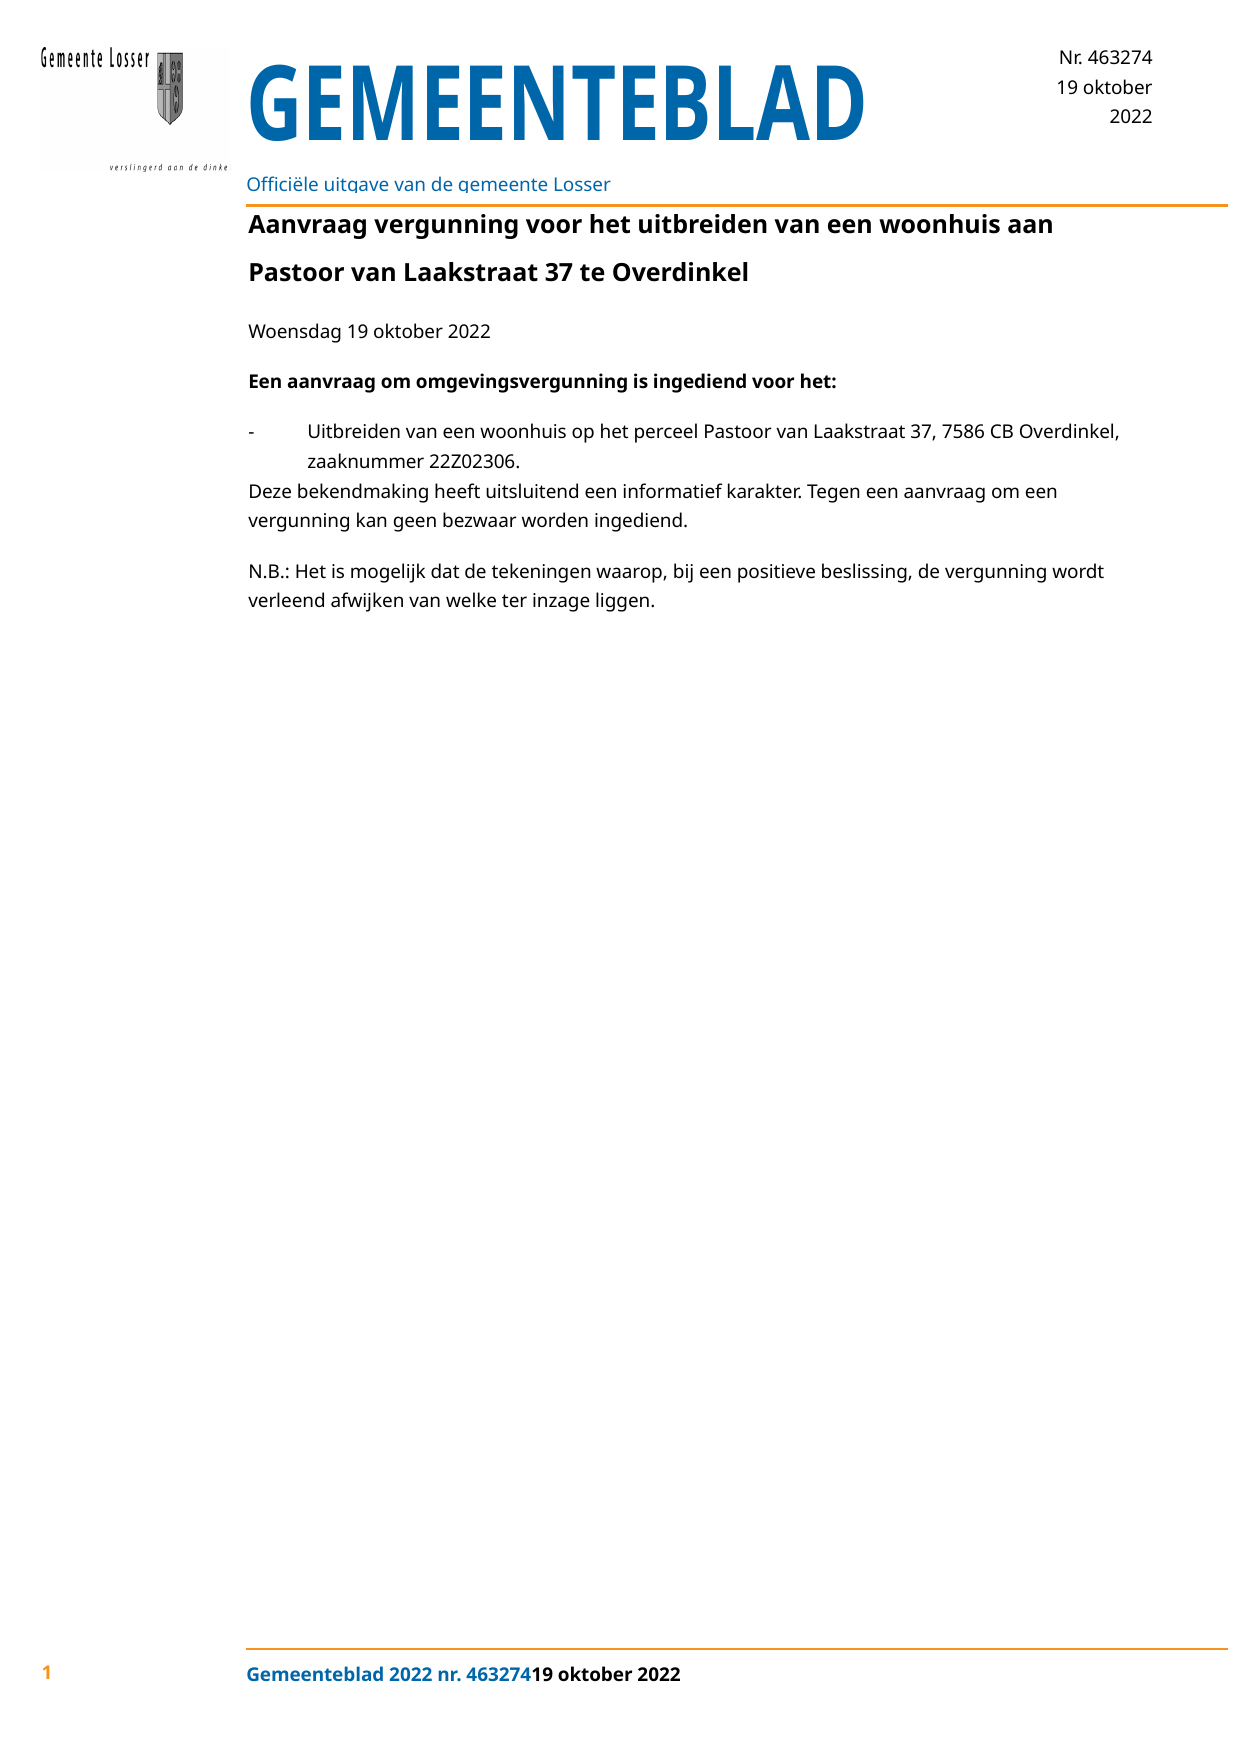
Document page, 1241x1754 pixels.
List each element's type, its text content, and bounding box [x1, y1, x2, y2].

picture [41, 47, 231, 172]
text Aanvraag vergunning voor het uitbreiden van een woonhuis aan Pastoor van Laakstraat 37 te Overdinkel [248, 207, 1152, 288]
text Een aanvraag om omgevingsvergunning is ingediend voor het: [248, 368, 1152, 394]
text N.B.: Het is mogelijk dat de tekeningen waarop, bij een positieve beslissing, de vergunning wordt verleend afwijken van welke ter inzage liggen. [248, 558, 1152, 613]
text Deze bekendmaking heeft uitsluitend een informatief karakter. Tegen een aanvraag om een vergunning kan geen bezwaar worden ingediend. [248, 478, 1152, 533]
text Woensdag 19 oktober 2022 [248, 318, 1152, 344]
list Uitbreiden van een woonhuis op het perceel Pastoor van Laakstraat 37, 7586 CB Overdinkel, zaaknummer 22Z02306. [248, 419, 1152, 474]
